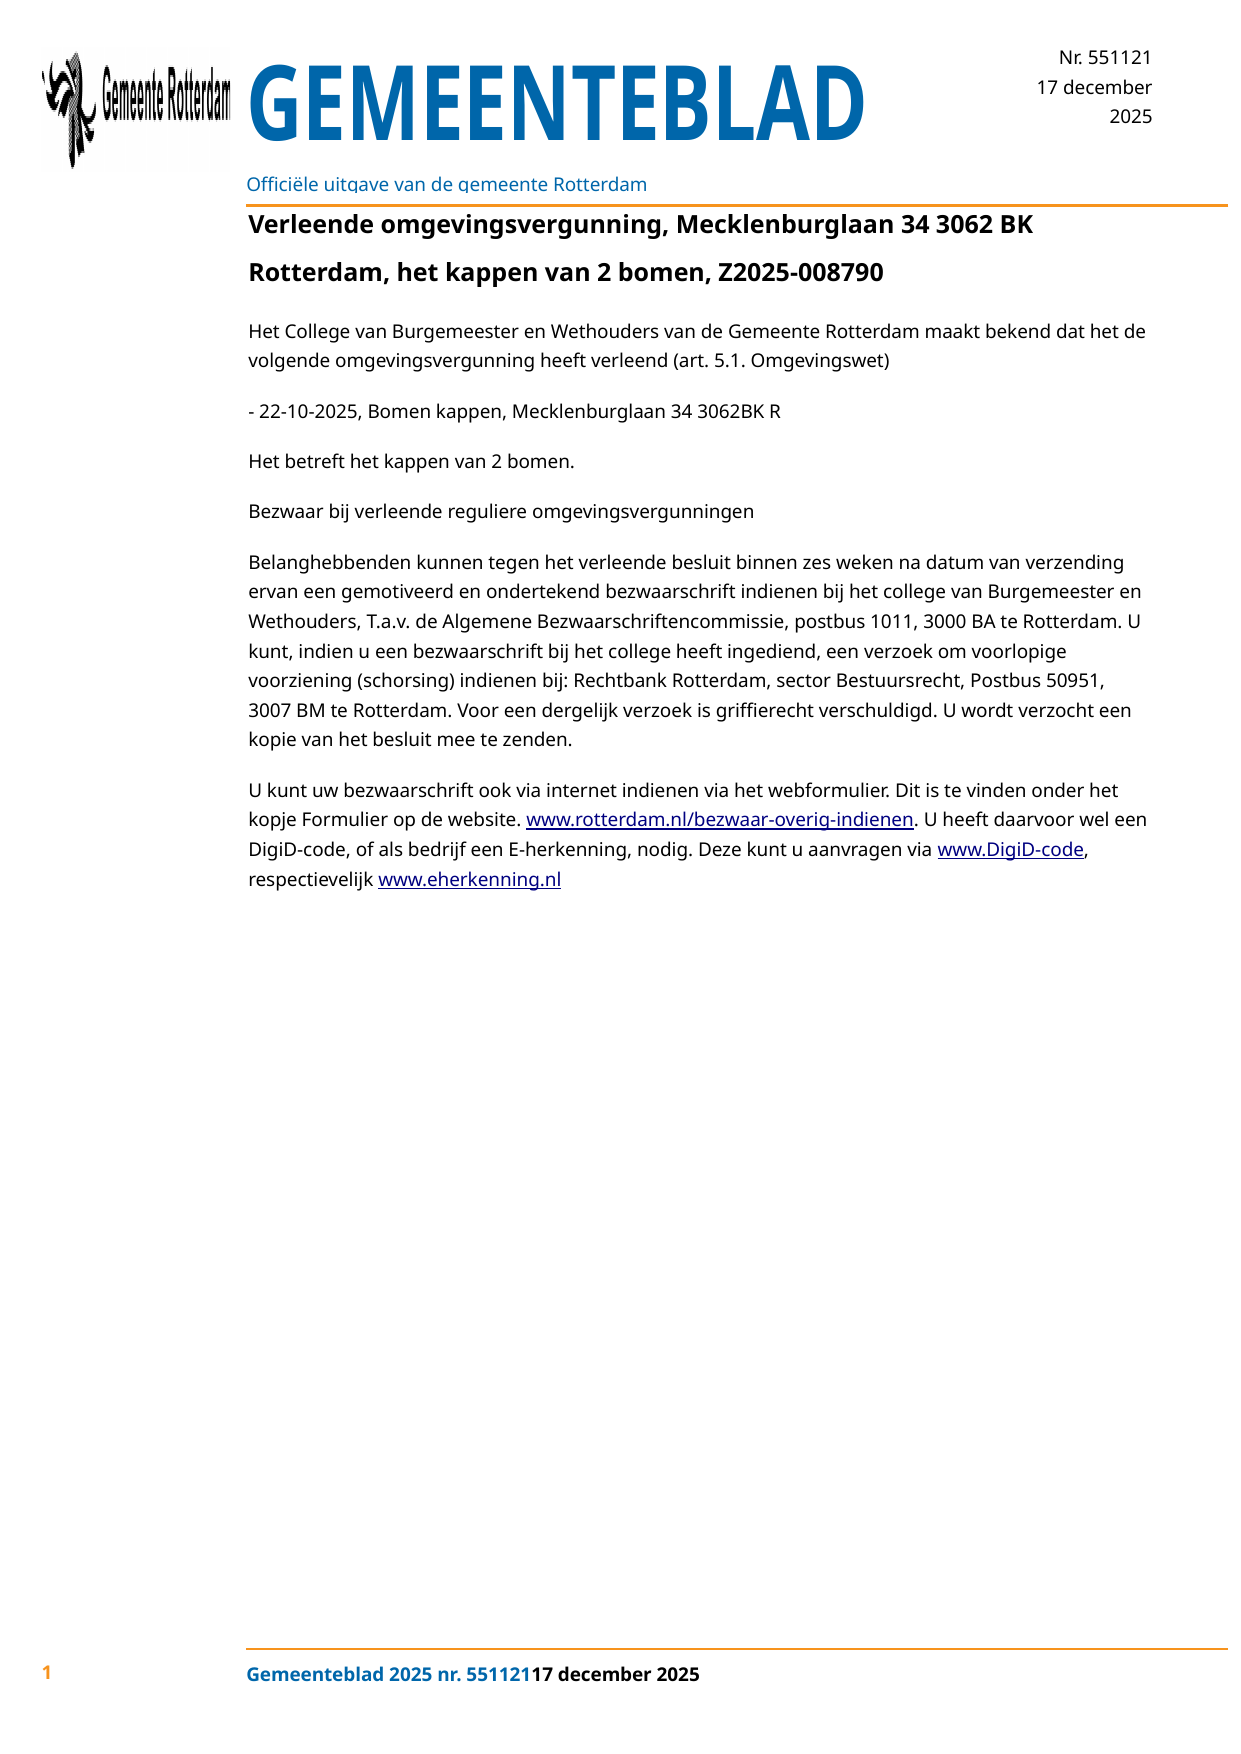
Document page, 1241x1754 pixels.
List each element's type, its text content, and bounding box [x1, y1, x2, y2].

text Bezwaar bij verleende reguliere omgevingsvergunningen [248, 499, 1152, 524]
picture [41, 47, 231, 172]
text U kunt uw bezwaarschrift ook via internet indienen via het webformulier. Dit is te vinden onder het kopje Formulier op de website. www.rotterdam.nl/bezwaar-overig-indienen. U heeft daarvoor wel een DigiD-code, of als bedrijf een E-herkenning, nodig. Deze kunt u aanvragen via www.DigiD-code, respectievelijk www.eherkenning.nl [248, 777, 1152, 892]
text Het College van Burgemeester en Wethouders van de Gemeente Rotterdam maakt bekend dat het de volgende omgevingsvergunning heeft verleend (art. 5.1. Omgevingswet) [248, 318, 1152, 373]
text Verleende omgevingsvergunning, Mecklenburglaan 34 3062 BK Rotterdam, het kappen van 2 bomen, Z2025-008790 [248, 207, 1152, 288]
text - 22-10-2025, Bomen kappen, Mecklenburglaan 34 3062BK R [248, 398, 1152, 424]
text Belanghebbenden kunnen tegen het verleende besluit binnen zes weken na datum van verzending ervan een gemotiveerd en ondertekend bezwaarschrift indienen bij het college van Burgemeester en Wethouders, T.a.v. de Algemene Bezwaarschriftencommissie, postbus 1011, 3000 BA te Rotterdam. U kunt, indien u een bezwaarschrift bij het college heeft ingediend, een verzoek om voorlopige voorziening (schorsing) indienen bij: Rechtbank Rotterdam, sector Bestuursrecht, Postbus 50951, 3007 BM te Rotterdam. Voor een dergelijk verzoek is griffierecht verschuldigd. U wordt verzocht een kopie van het besluit mee te zenden. [248, 549, 1152, 752]
text Het betreft het kappen van 2 bomen. [248, 448, 1152, 474]
